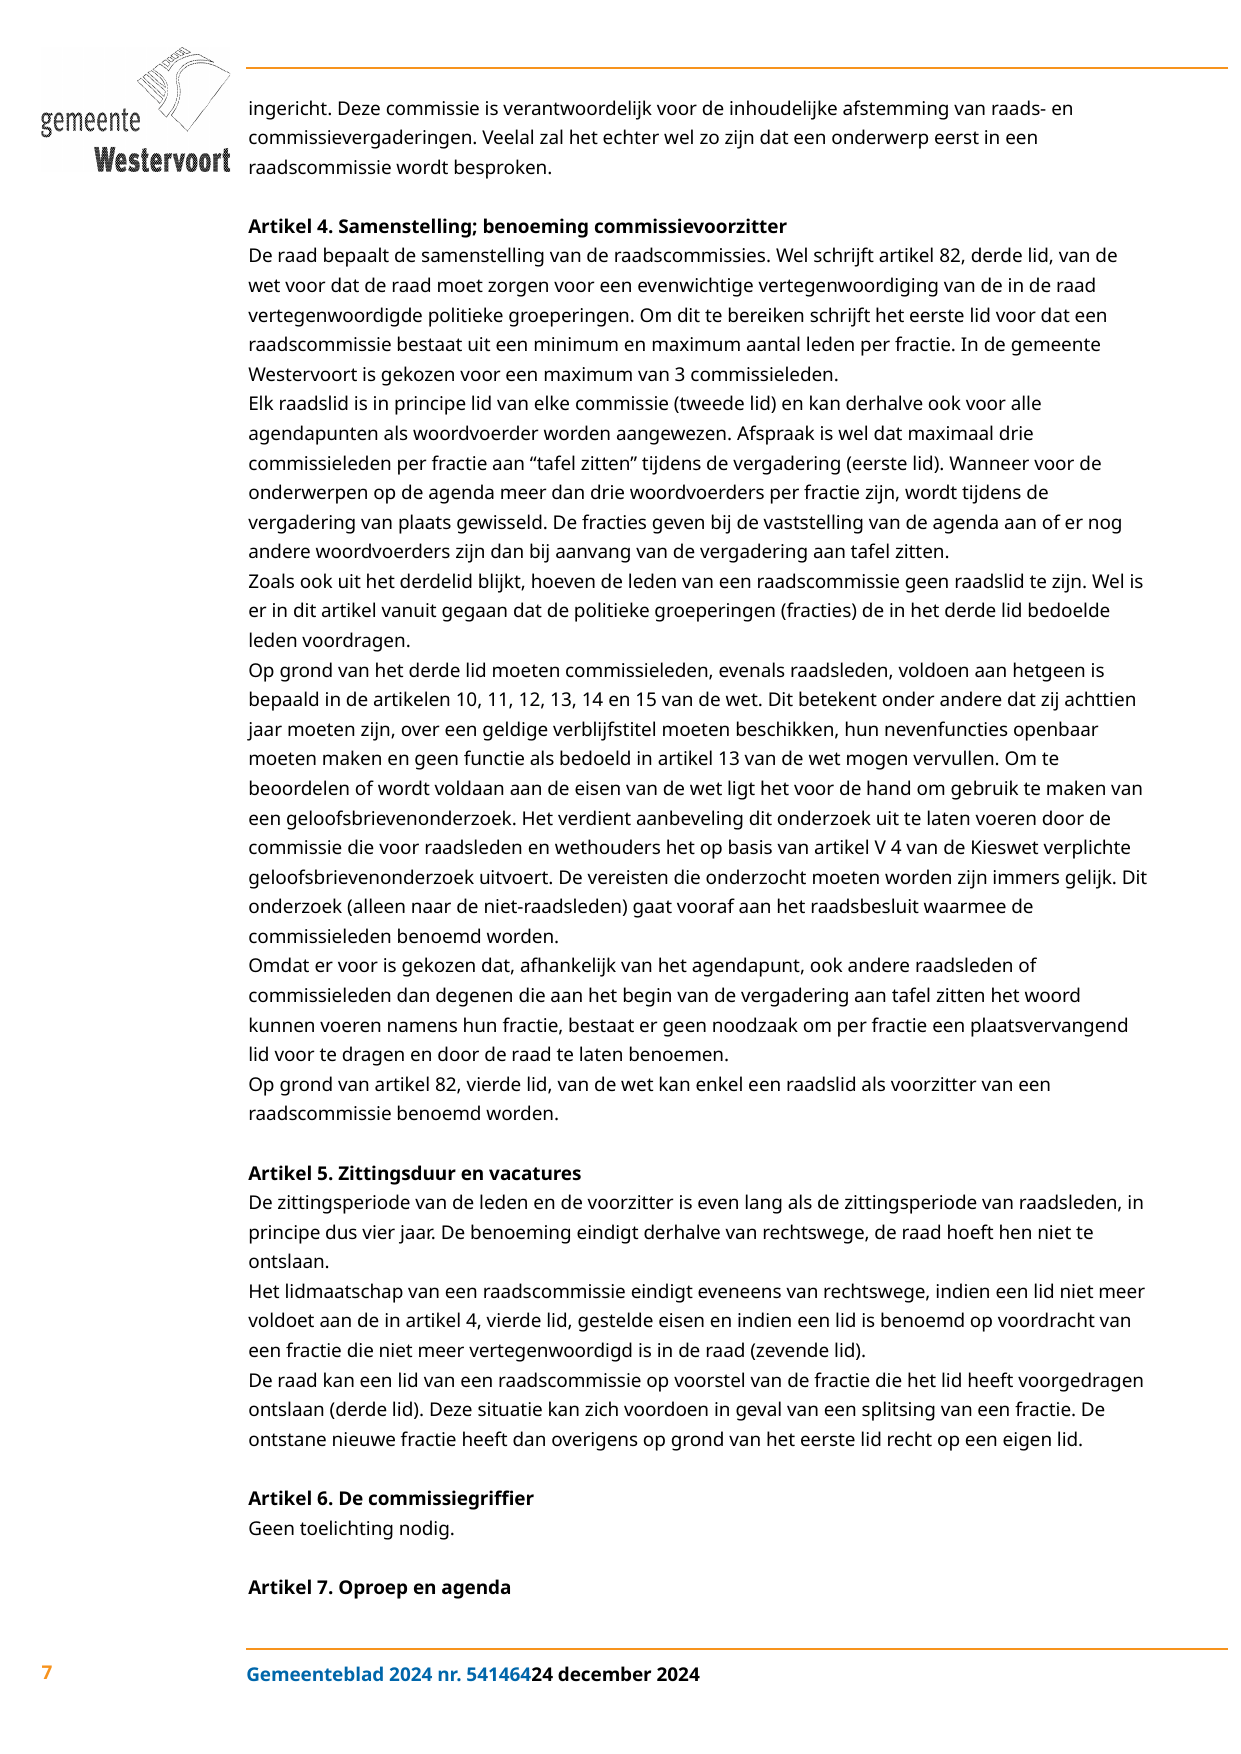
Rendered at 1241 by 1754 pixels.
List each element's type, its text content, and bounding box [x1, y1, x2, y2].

text Omdat er voor is gekozen dat, afhankelijk van het agendapunt, ook andere raadsleden of commissieleden dan degenen die aan het begin van de vergadering aan tafel zitten het woord kunnen voeren namens hun fractie, bestaat er geen noodzaak om per fractie een plaatsvervangend lid voor te dragen en door de raad te laten benoemen. [248, 953, 1152, 1067]
text Het lidmaatschap van een raadscommissie eindigt eveneens van rechtswege, indien een lid niet meer voldoet aan de in artikel 4, vierde lid, gestelde eisen en indien een lid is benoemd op voordracht van een fractie die niet meer vertegenwoordigd is in de raad (zevende lid). [248, 1278, 1152, 1363]
text De raad bepaalt de samenstelling van de raadscommissies. Wel schrijft artikel 82, derde lid, van de wet voor dat de raad moet zorgen voor een evenwichtige vertegenwoordiging van de in de raad vertegenwoordigde politieke groeperingen. Om dit te bereiken schrijft het eerste lid voor dat een raadscommissie bestaat uit een minimum en maximum aantal leden per fractie. In de gemeente Westervoort is gekozen voor een maximum van 3 commissieleden. [248, 243, 1152, 387]
text Zoals ook uit het derdelid blijkt, hoeven de leden van een raadscommissie geen raadslid te zijn. Wel is er in dit artikel vanuit gegaan dat de politieke groeperingen (fracties) de in het derde lid bedoelde leden voordragen. [248, 568, 1152, 653]
text De zittingsperiode van de leden en de voorzitter is even lang als de zittingsperiode van raadsleden, in principe dus vier jaar. De benoeming eindigt derhalve van rechtswege, de raad hoeft hen niet te ontslaan. [248, 1189, 1152, 1274]
text Op grond van het derde lid moeten commissieleden, evenals raadsleden, voldoen aan hetgeen is bepaald in de artikelen 10, 11, 12, 13, 14 en 15 van de wet. Dit betekent onder andere dat zij achttien jaar moeten zijn, over een geldige verblijfstitel moeten beschikken, hun nevenfuncties openbaar moeten maken en geen functie als bedoeld in artikel 13 van de wet mogen vervullen. Om te beoordelen of wordt voldaan aan de eisen van de wet ligt het voor de hand om gebruik te maken van een geloofsbrievenonderzoek. Het verdient aanbeveling dit onderzoek uit te laten voeren door de commissie die voor raadsleden en wethouders het op basis van artikel V 4 van de Kieswet verplichte geloofsbrievenonderzoek uitvoert. De vereisten die onderzocht moeten worden zijn immers gelijk. Dit onderzoek (alleen naar de niet-raadsleden) gaat vooraf aan het raadsbesluit waarmee de commissieleden benoemd worden. [248, 657, 1152, 949]
text Artikel 6. De commissiegriffier [248, 1485, 1152, 1511]
text Geen toelichting nodig. [248, 1515, 1152, 1541]
text Elk raadslid is in principe lid van elke commissie (tweede lid) en kan derhalve ook voor alle agendapunten als woordvoerder worden aangewezen. Afspraak is wel dat maximaal drie commissieleden per fractie aan “tafel zitten” tijdens de vergadering (eerste lid). Wanneer voor de onderwerpen op de agenda meer dan drie woordvoerders per fractie zijn, wordt tijdens de vergadering van plaats gewisseld. De fracties geven bij de vaststelling van de agenda aan of er nog andere woordvoerders zijn dan bij aanvang van de vergadering aan tafel zitten. [248, 391, 1152, 564]
text ingericht. Deze commissie is verantwoordelijk voor de inhoudelijke afstemming van raads- en commissievergaderingen. Veelal zal het echter wel zo zijn dat een onderwerp eerst in een raadscommissie wordt besproken. [248, 95, 1152, 180]
text Artikel 4. Samenstelling; benoeming commissievoorzitter [248, 213, 1152, 239]
picture [41, 47, 231, 172]
text Op grond van artikel 82, vierde lid, van de wet kan enkel een raadslid als voorzitter van een raadscommissie benoemd worden. [248, 1071, 1152, 1126]
text Artikel 5. Zittingsduur en vacatures [248, 1160, 1152, 1186]
text De raad kan een lid van een raadscommissie op voorstel van de fractie die het lid heeft voorgedragen ontslaan (derde lid). Deze situatie kan zich voordoen in geval van een splitsing van een fractie. De ontstane nieuwe fractie heeft dan overigens op grond van het eerste lid recht op een eigen lid. [248, 1367, 1152, 1452]
text Artikel 7. Oproep en agenda [248, 1574, 1152, 1600]
